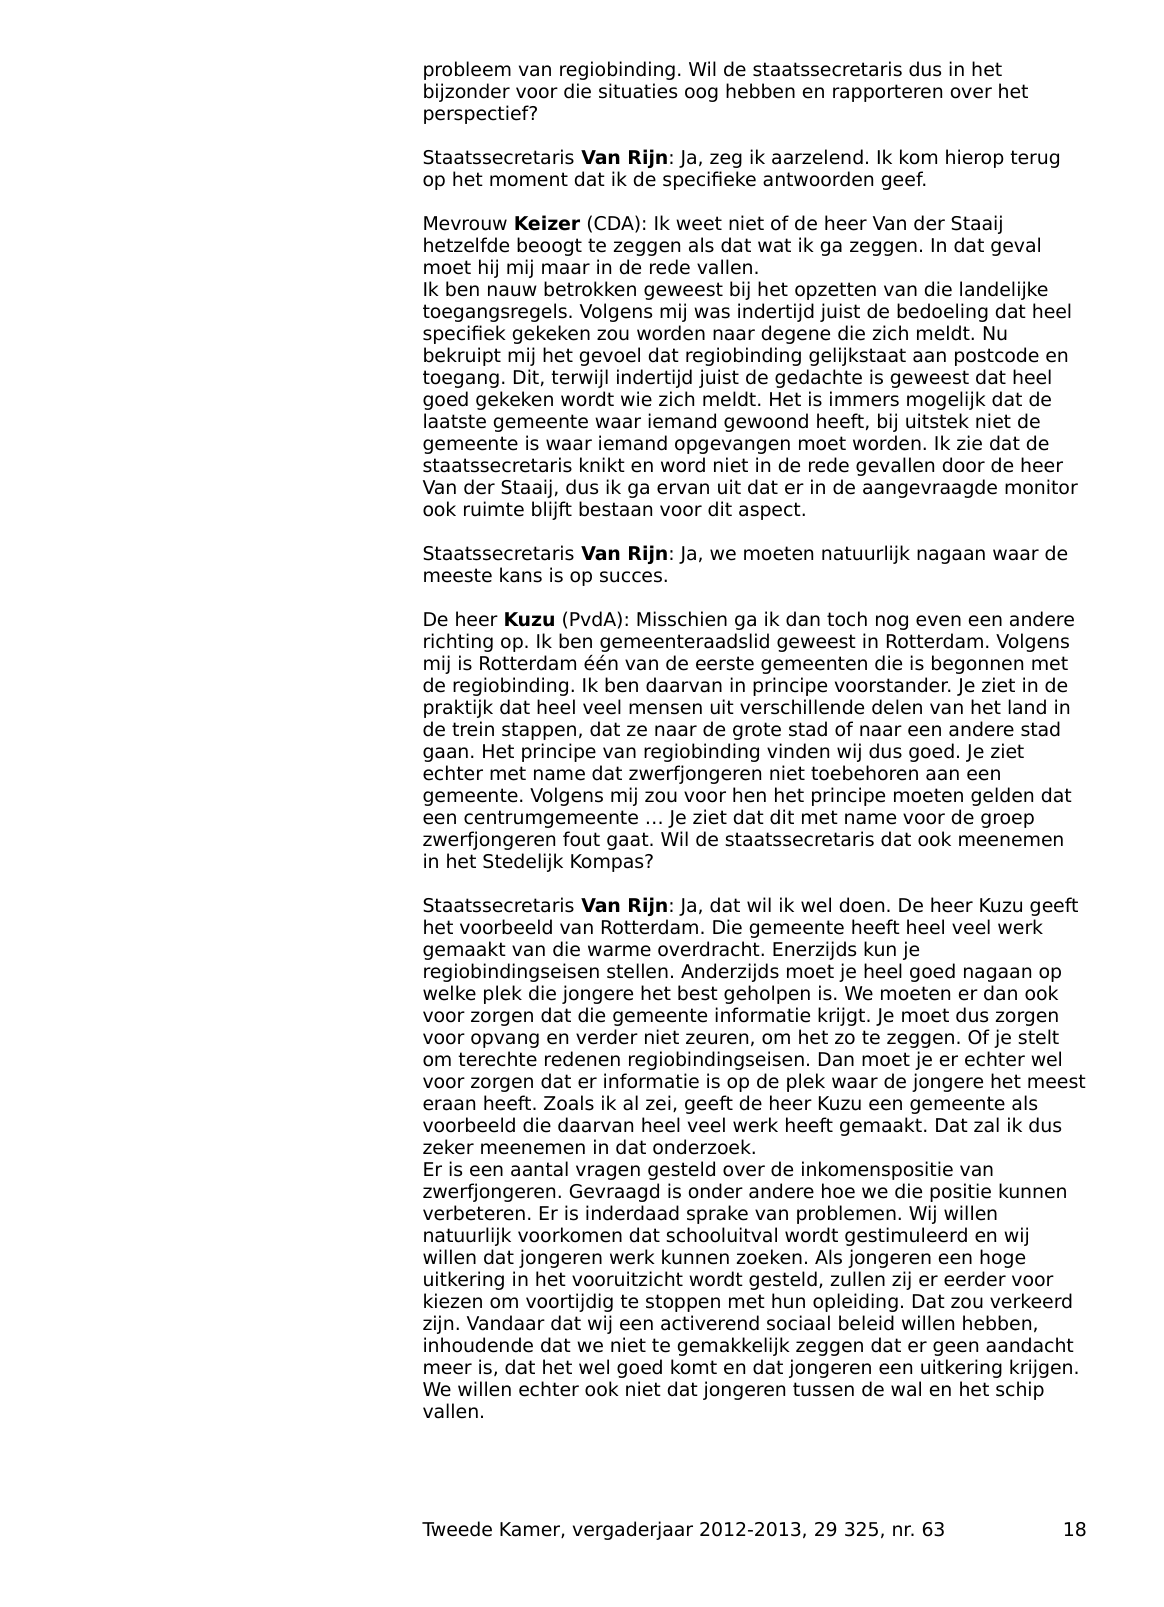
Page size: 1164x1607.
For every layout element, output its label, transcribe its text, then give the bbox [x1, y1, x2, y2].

text Ik ben nauw betrokken geweest bij het opzetten van die landelijke toegangsregels. Volgens mij was indertijd juist de bedoeling dat heel specifiek gekeken zou worden naar degene die zich meldt. Nu bekruipt mij het gevoel dat regiobinding gelijkstaat aan postcode en toegang. Dit, terwijl indertijd juist de gedachte is geweest dat heel goed gekeken wordt wie zich meldt. Het is immers mogelijk dat de laatste gemeente waar iemand gewoond heeft, bij uitstek niet de gemeente is waar iemand opgevangen moet worden. Ik zie dat de staatssecretaris knikt en word niet in de rede gevallen door de heer Van der Staaij, dus ik ga ervan uit dat er in de aangevraagde monitor ook ruimte blijft bestaan voor dit aspect. [422, 279, 1087, 521]
text Staatssecretaris Van Rijn: Ja, we moeten natuurlijk nagaan waar de meeste kans is op succes. [422, 543, 1087, 587]
text De heer Kuzu (PvdA): Misschien ga ik dan toch nog even een andere richting op. Ik ben gemeenteraadslid geweest in Rotterdam. Volgens mij is Rotterdam één van de eerste gemeenten die is begonnen met de regiobinding. Ik ben daarvan in principe voorstander. Je ziet in de praktijk dat heel veel mensen uit verschillende delen van het land in de trein stappen, dat ze naar de grote stad of naar een andere stad gaan. Het principe van regiobinding vinden wij dus goed. Je ziet echter met name dat zwerfjongeren niet toebehoren aan een gemeente. Volgens mij zou voor hen het principe moeten gelden dat een centrumgemeente … Je ziet dat dit met name voor de groep zwerfjongeren fout gaat. Wil de staatssecretaris dat ook meenemen in het Stedelijk Kompas? [422, 609, 1087, 873]
text Mevrouw Keizer (CDA): Ik weet niet of de heer Van der Staaij hetzelfde beoogt te zeggen als dat wat ik ga zeggen. In dat geval moet hij mij maar in de rede vallen. [422, 213, 1087, 279]
text Er is een aantal vragen gesteld over de inkomenspositie van zwerfjongeren. Gevraagd is onder andere hoe we die positie kunnen verbeteren. Er is inderdaad sprake van problemen. Wij willen natuurlijk voorkomen dat schooluitval wordt gestimuleerd en wij willen dat jongeren werk kunnen zoeken. Als jongeren een hoge uitkering in het vooruitzicht wordt gesteld, zullen zij er eerder voor kiezen om voortijdig te stoppen met hun opleiding. Dat zou verkeerd zijn. Vandaar dat wij een activerend sociaal beleid willen hebben, inhoudende dat we niet te gemakkelijk zeggen dat er geen aandacht meer is, dat het wel goed komt en dat jongeren een uitkering krijgen. We willen echter ook niet dat jongeren tussen de wal en het schip vallen. [422, 1159, 1087, 1423]
text Staatssecretaris Van Rijn: Ja, zeg ik aarzelend. Ik kom hierop terug op het moment dat ik de specifieke antwoorden geef. [422, 147, 1087, 191]
text probleem van regiobinding. Wil de staatssecretaris dus in het bijzonder voor die situaties oog hebben en rapporteren over het perspectief? [422, 59, 1087, 125]
text Staatssecretaris Van Rijn: Ja, dat wil ik wel doen. De heer Kuzu geeft het voorbeeld van Rotterdam. Die gemeente heeft heel veel werk gemaakt van die warme overdracht. Enerzijds kun je regiobindingseisen stellen. Anderzijds moet je heel goed nagaan op welke plek die jongere het best geholpen is. We moeten er dan ook voor zorgen dat die gemeente informatie krijgt. Je moet dus zorgen voor opvang en verder niet zeuren, om het zo te zeggen. Of je stelt om terechte redenen regiobindingseisen. Dan moet je er echter wel voor zorgen dat er informatie is op de plek waar de jongere het meest eraan heeft. Zoals ik al zei, geeft de heer Kuzu een gemeente als voorbeeld die daarvan heel veel werk heeft gemaakt. Dat zal ik dus zeker meenemen in dat onderzoek. [422, 895, 1087, 1159]
